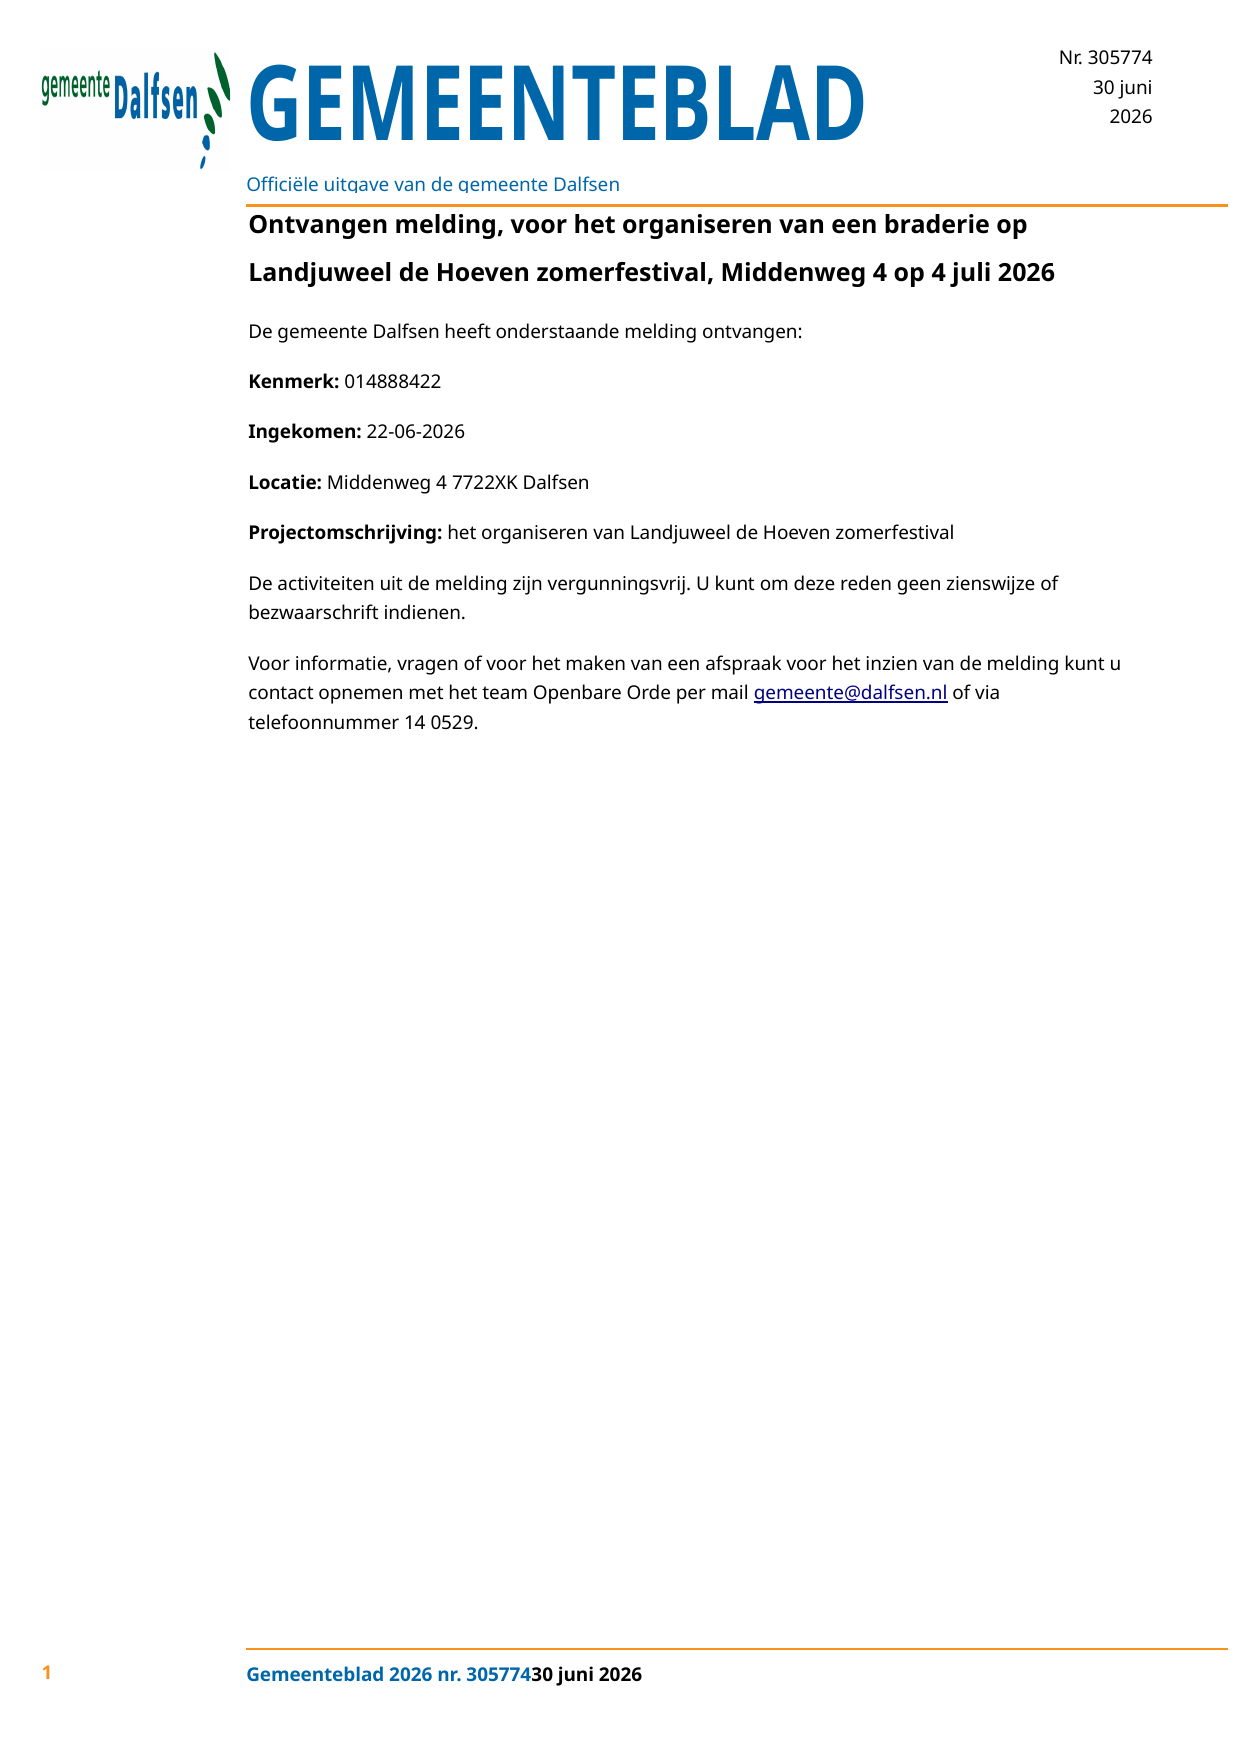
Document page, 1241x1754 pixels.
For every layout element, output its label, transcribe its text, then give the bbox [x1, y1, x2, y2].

text Locatie: Middenweg 4 7722XK Dalfsen [248, 469, 1152, 495]
text De activiteiten uit de melding zijn vergunningsvrij. U kunt om deze reden geen zienswijze of bezwaarschrift indienen. [248, 570, 1152, 625]
text Voor informatie, vragen of voor het maken van een afspraak voor het inzien van de melding kunt u contact opnemen met het team Openbare Orde per mail gemeente@dalfsen.nl of via telefoonnummer 14 0529. [248, 650, 1152, 735]
text Ontvangen melding, voor het organiseren van een braderie op Landjuweel de Hoeven zomerfestival, Middenweg 4 op 4 juli 2026 [248, 207, 1152, 288]
text Kenmerk: 014888422 [248, 368, 1152, 394]
text De gemeente Dalfsen heeft onderstaande melding ontvangen: [248, 318, 1152, 344]
picture [41, 47, 231, 172]
text Ingekomen: 22-06-2026 [248, 419, 1152, 444]
text Projectomschrijving: het organiseren van Landjuweel de Hoeven zomerfestival [248, 519, 1152, 545]
